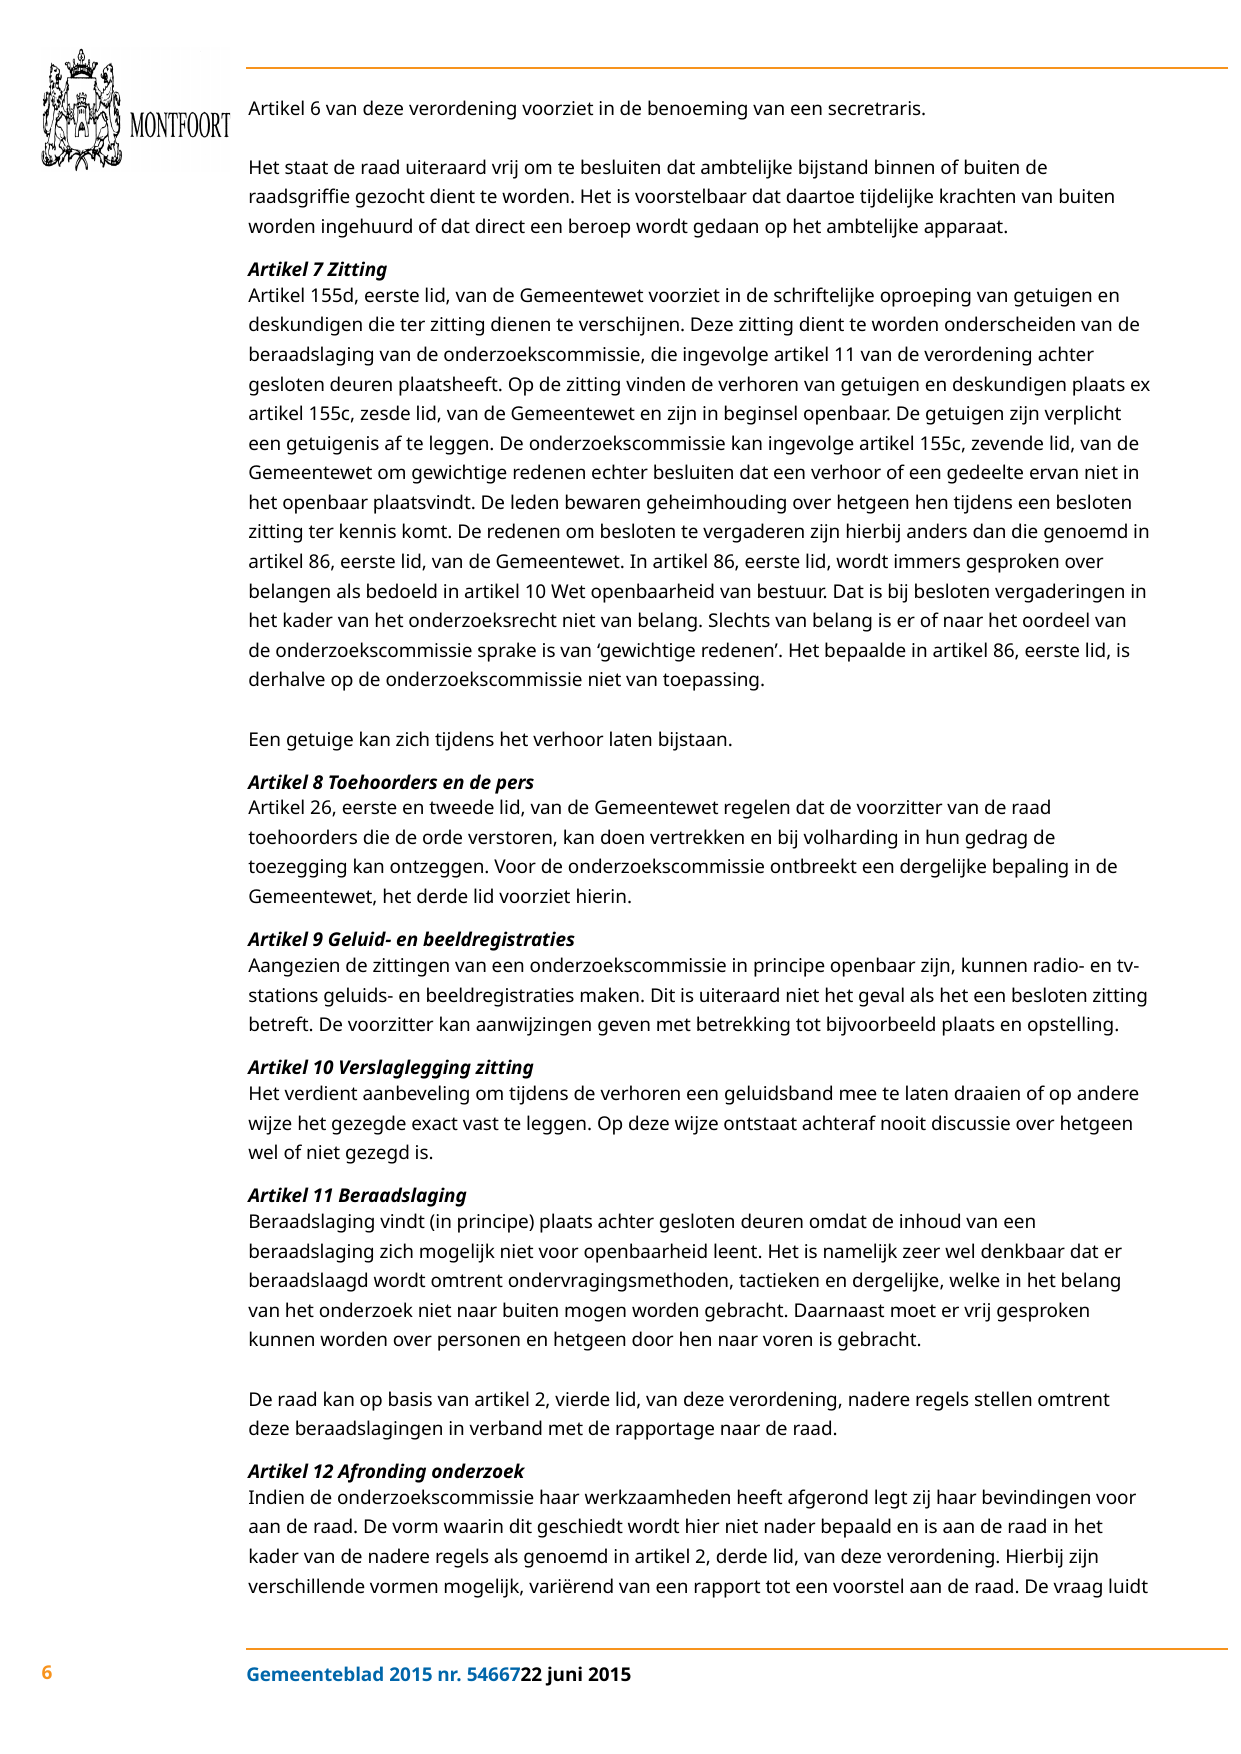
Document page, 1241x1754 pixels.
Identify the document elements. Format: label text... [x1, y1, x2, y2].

text Beraadslaging vindt (in principe) plaats achter gesloten deuren omdat de inhoud van een beraadslaging zich mogelijk niet voor openbaarheid leent. Het is namelijk zeer wel denkbaar dat er beraadslaagd wordt omtrent ondervragingsmethoden, tactieken en dergelijke, welke in het belang van het onderzoek niet naar buiten mogen worden gebracht. Daarnaast moet er vrij gesproken kunnen worden over personen en hetgeen door hen naar voren is gebracht. [248, 1208, 1152, 1352]
text Artikel 26, eerste en tweede lid, van de Gemeentewet regelen dat de voorzitter van de raad toehoorders die de orde verstoren, kan doen vertrekken en bij volharding in hun gedrag de toezegging kan ontzeggen. Voor de onderzoekscommissie ontbreekt een dergelijke bepaling in de Gemeentewet, het derde lid voorziet hierin. [248, 794, 1152, 909]
text Artikel 155d, eerste lid, van de Gemeentewet voorziet in de schriftelijke oproeping van getuigen en deskundigen die ter zitting dienen te verschijnen. Deze zitting dient te worden onderscheiden van de beraadslaging van de onderzoekscommissie, die ingevolge artikel 11 van de verordening achter gesloten deuren plaatsheeft. Op de zitting vinden de verhoren van getuigen en deskundigen plaats ex artikel 155c, zesde lid, van de Gemeentewet en zijn in beginsel openbaar. De getuigen zijn verplicht een getuigenis af te leggen. De onderzoekscommissie kan ingevolge artikel 155c, zevende lid, van de Gemeentewet om gewichtige redenen echter besluiten dat een verhoor of een gedeelte ervan niet in het openbaar plaatsvindt. De leden bewaren geheimhouding over hetgeen hen tijdens een besloten zitting ter kennis komt. De redenen om besloten te vergaderen zijn hierbij anders dan die genoemd in artikel 86, eerste lid, van de Gemeentewet. In artikel 86, eerste lid, wordt immers gesproken over belangen als bedoeld in artikel 10 Wet openbaarheid van bestuur. Dat is bij besloten vergaderingen in het kader van het onderzoeksrecht niet van belang. Slechts van belang is er of naar het oordeel van de onderzoekscommissie sprake is van ‘gewichtige redenen’. Het bepaalde in artikel 86, eerste lid, is derhalve op de onderzoekscommissie niet van toepassing. [248, 282, 1152, 692]
text Artikel 8 Toehoorders en de pers [248, 769, 1152, 794]
text Een getuige kan zich tijdens het verhoor laten bijstaan. [248, 726, 1152, 751]
text Artikel 12 Afronding onderzoek [248, 1458, 1152, 1484]
text De raad kan op basis van artikel 2, vierde lid, van deze verordening, nadere regels stellen omtrent deze beraadslagingen in verband met de rapportage naar de raad. [248, 1386, 1152, 1441]
text Het staat de raad uiteraard vrij om te besluiten dat ambtelijke bijstand binnen of buiten de raadsgriffie gezocht dient te worden. Het is voorstelbaar dat daartoe tijdelijke krachten van buiten worden ingehuurd of dat direct een beroep wordt gedaan op het ambtelijke apparaat. [248, 154, 1152, 239]
text Artikel 7 Zitting [248, 256, 1152, 282]
text Indien de onderzoekscommissie haar werkzaamheden heeft afgerond legt zij haar bevindingen voor aan de raad. De vorm waarin dit geschiedt wordt hier niet nader bepaald en is aan de raad in het kader van de nadere regels als genoemd in artikel 2, derde lid, van deze verordening. Hierbij zijn verschillende vormen mogelijk, variërend van een rapport tot een voorstel aan de raad. De vraag luidt [248, 1484, 1152, 1599]
text Aangezien de zittingen van een onderzoekscommissie in principe openbaar zijn, kunnen radio- en tv-stations geluids- en beeldregistraties maken. Dit is uiteraard niet het geval als het een besloten zitting betreft. De voorzitter kan aanwijzingen geven met betrekking tot bijvoorbeeld plaats en opstelling. [248, 952, 1152, 1037]
text Artikel 10 Verslaglegging zitting [248, 1054, 1152, 1080]
text Artikel 11 Beraadslaging [248, 1182, 1152, 1208]
text Artikel 9 Geluid- en beeldregistraties [248, 926, 1152, 952]
text Het verdient aanbeveling om tijdens de verhoren een geluidsband mee te laten draaien of op andere wijze het gezegde exact vast te leggen. Op deze wijze ontstaat achteraf nooit discussie over hetgeen wel of niet gezegd is. [248, 1080, 1152, 1165]
picture [41, 47, 231, 172]
text Artikel 6 van deze verordening voorziet in de benoeming van een secretraris. [248, 95, 1152, 121]
